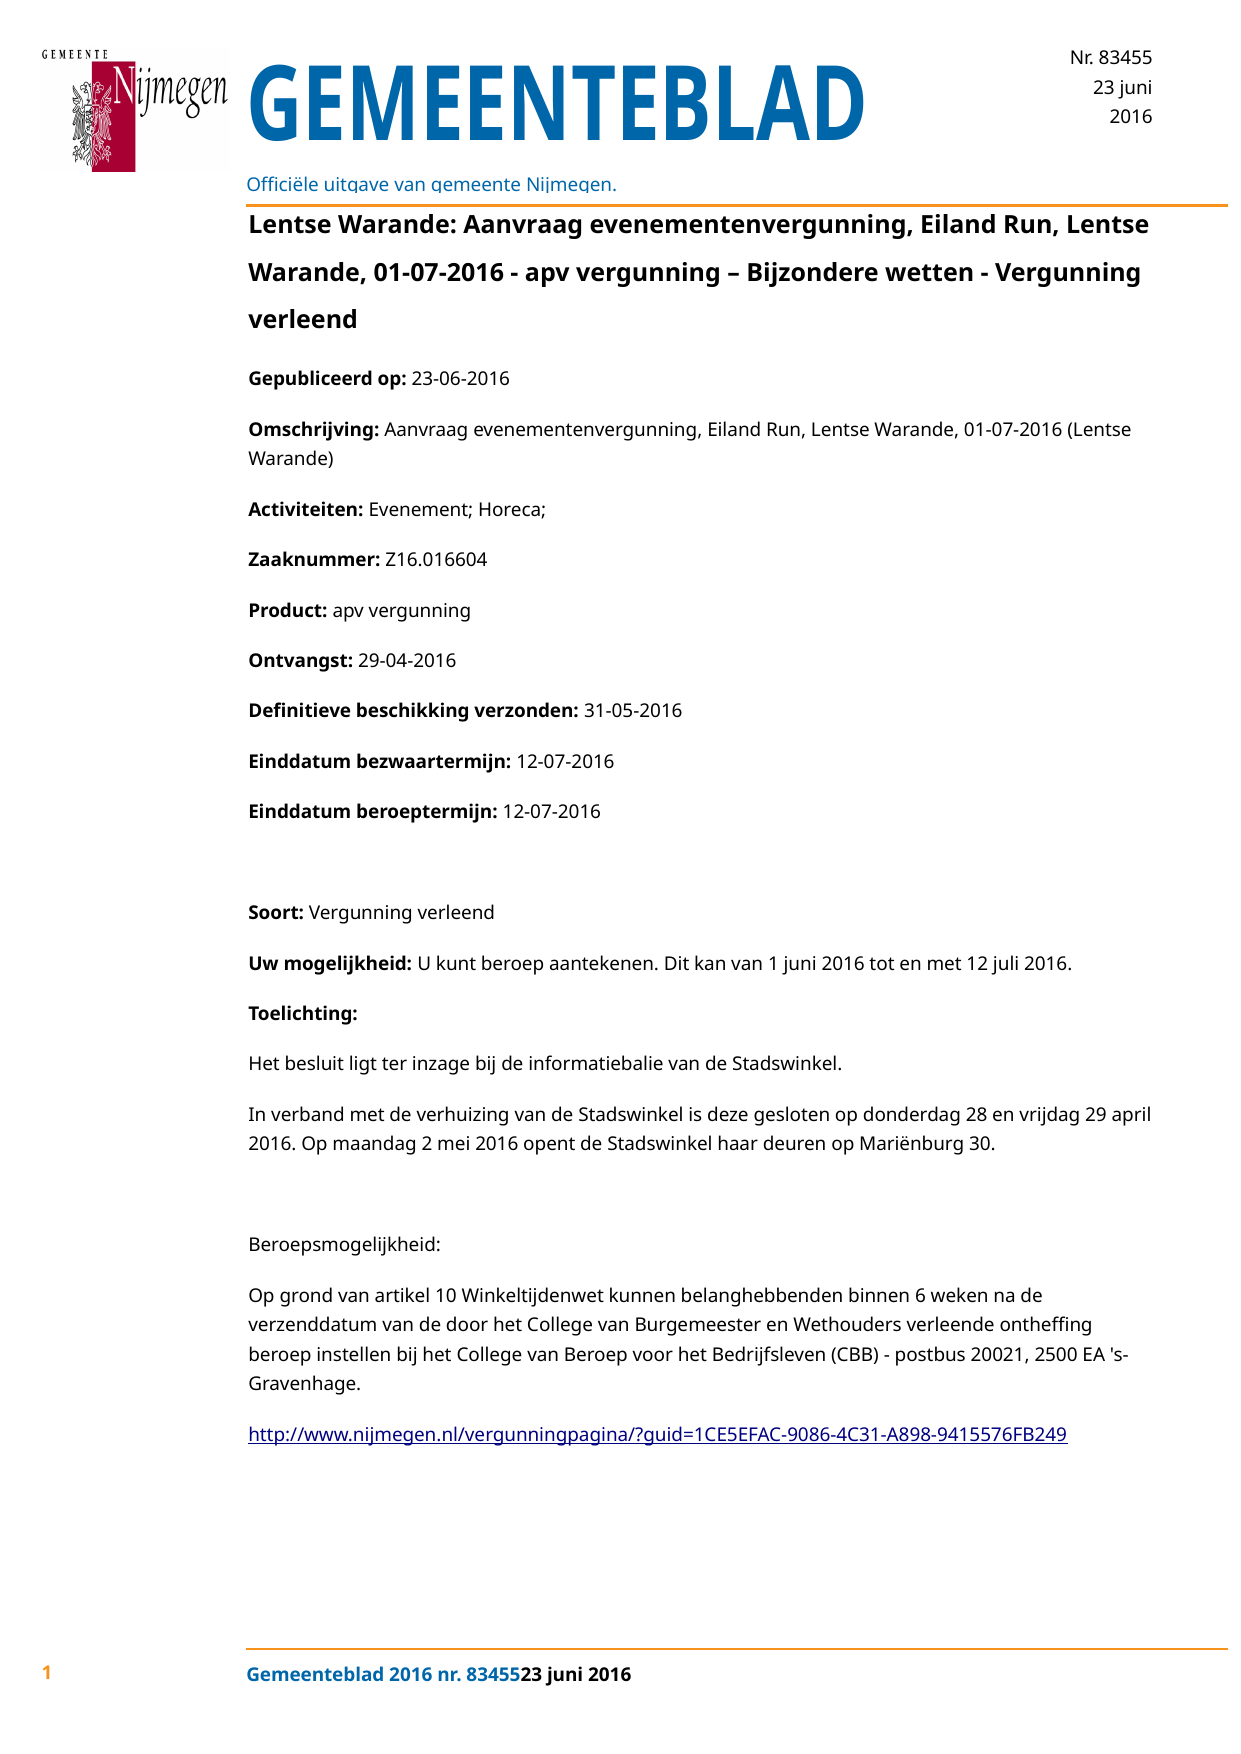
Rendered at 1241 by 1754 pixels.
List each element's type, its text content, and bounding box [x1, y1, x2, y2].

text Einddatum beroeptermijn: 12-07-2016 [248, 798, 1152, 824]
text Beroepsmogelijkheid: [248, 1231, 1152, 1257]
picture [41, 47, 231, 172]
text Definitieve beschikking verzonden: 31-05-2016 [248, 698, 1152, 723]
text Ontvangst: 29-04-2016 [248, 647, 1152, 673]
text In verband met de verhuizing van de Stadswinkel is deze gesloten op donderdag 28 en vrijdag 29 april 2016. Op maandag 2 mei 2016 opent de Stadswinkel haar deuren op Mariënburg 30. [248, 1101, 1152, 1156]
text Soort: Vergunning verleend [248, 899, 1152, 925]
text Omschrijving: Aanvraag evenementenvergunning, Eiland Run, Lentse Warande, 01-07-2016 (Lentse Warande) [248, 416, 1152, 471]
text Uw mogelijkheid: U kunt beroep aantekenen. Dit kan van 1 juni 2016 tot en met 12 juli 2016. [248, 950, 1152, 975]
text http://www.nijmegen.nl/vergunningpagina/?guid=1CE5EFAC-9086-4C31-A898-9415576FB249 [248, 1421, 1152, 1447]
text Activiteiten: Evenement; Horeca; [248, 496, 1152, 522]
text Einddatum bezwaartermijn: 12-07-2016 [248, 748, 1152, 774]
text Het besluit ligt ter inzage bij de informatiebalie van de Stadswinkel. [248, 1051, 1152, 1076]
text Op grond van artikel 10 Winkeltijdenwet kunnen belanghebbenden binnen 6 weken na de verzenddatum van de door het College van Burgemeester en Wethouders verleende ontheffing beroep instellen bij het College van Beroep voor het Bedrijfsleven (CBB) - postbus 20021, 2500 EA 's-Gravenhage. [248, 1282, 1152, 1396]
text Zaaknummer: Z16.016604 [248, 546, 1152, 572]
text Toelichting: [248, 1000, 1152, 1026]
text Gepubliceerd op: 23-06-2016 [248, 366, 1152, 391]
text Lentse Warande: Aanvraag evenementenvergunning, Eiland Run, Lentse Warande, 01-07-2016 - apv vergunning – Bijzondere wetten - Vergunning verleend [248, 207, 1152, 336]
text Product: apv vergunning [248, 597, 1152, 622]
